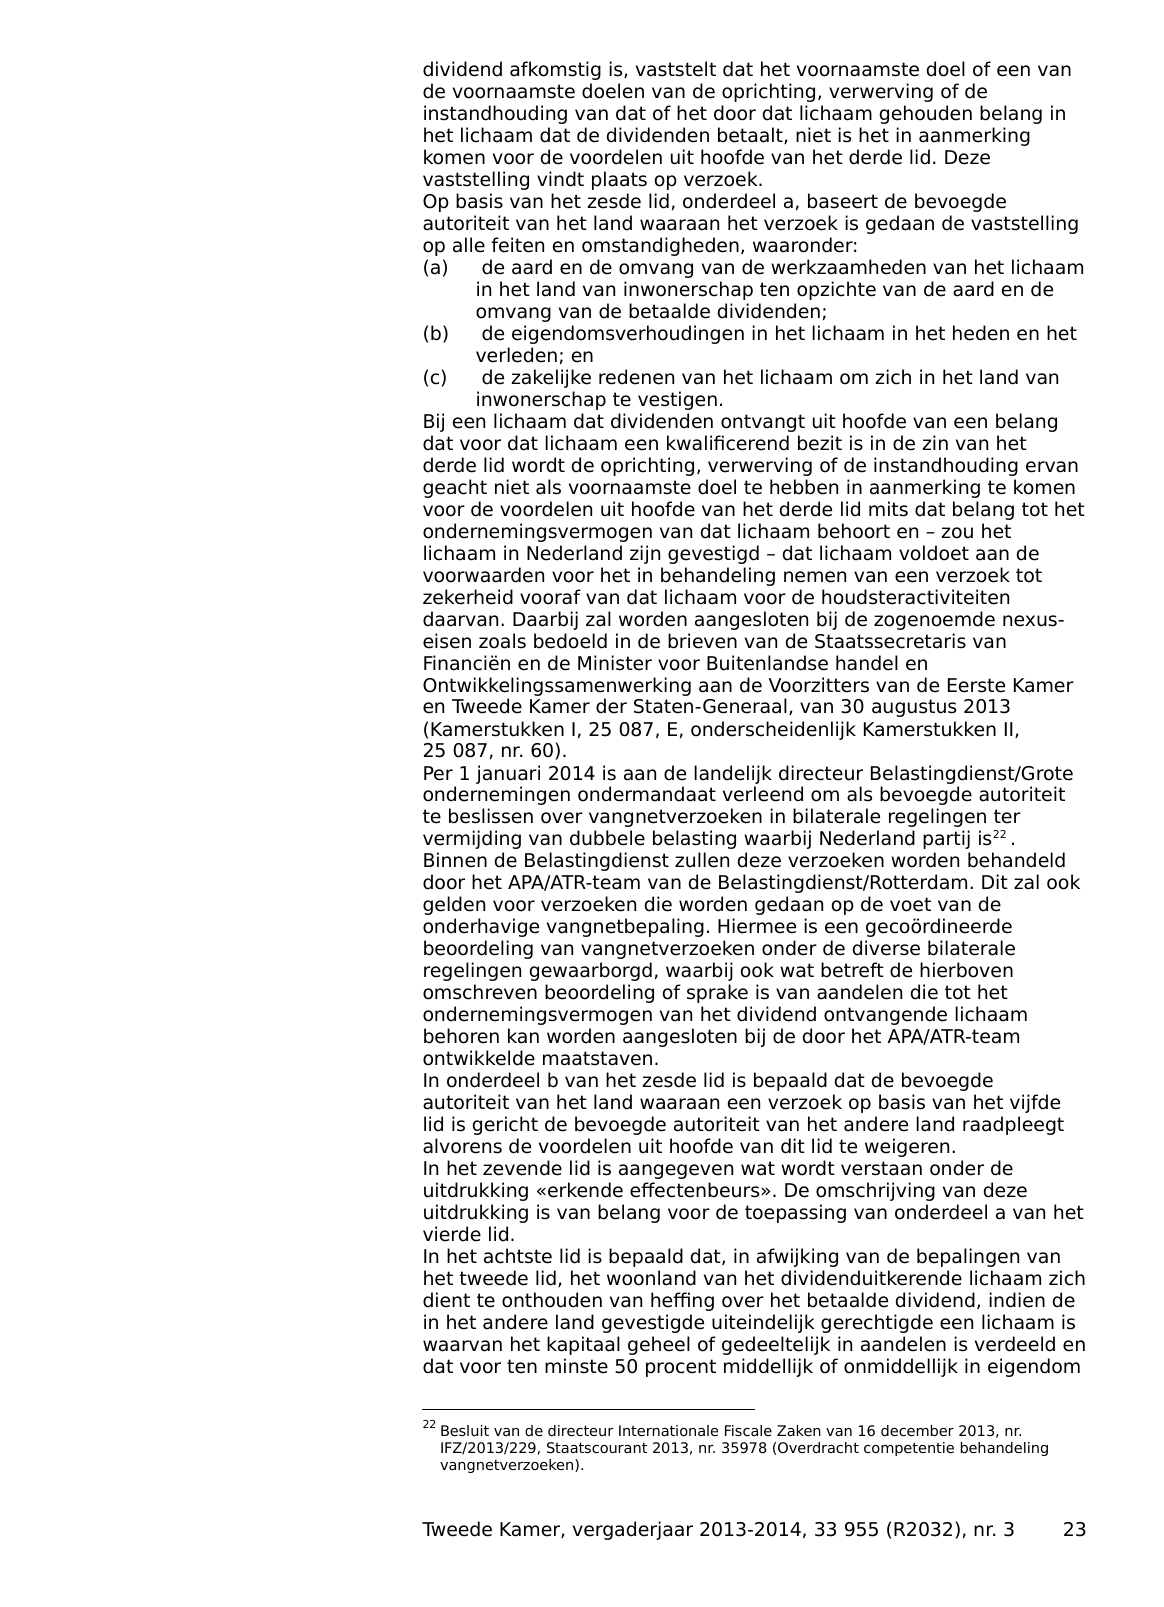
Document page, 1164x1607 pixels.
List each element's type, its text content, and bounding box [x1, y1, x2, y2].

text Per 1 januari 2014 is aan de landelijk directeur Belastingdienst/Grote ondernemingen ondermandaat verleend om als bevoegde autoriteit te beslissen over vangnetverzoeken in bilaterale regelingen ter vermijding van dubbele belasting waarbij Nederland partij is. Binnen de Belastingdienst zullen deze verzoeken worden behandeld door het APA/ATR-team van de Belastingdienst/Rotterdam. Dit zal ook gelden voor verzoeken die worden gedaan op de voet van de onderhavige vangnetbepaling. Hiermee is een gecoördineerde beoordeling van vangnetverzoeken onder de diverse bilaterale regelingen gewaarborgd, waarbij ook wat betreft de hierboven omschreven beoordeling of sprake is van aandelen die tot het ondernemingsvermogen van het dividend ontvangende lichaam behoren kan worden aangesloten bij de door het APA/ATR-team ontwikkelde maatstaven. [422, 762, 1087, 1070]
text In onderdeel b van het zesde lid is bepaald dat de bevoegde autoriteit van het land waaraan een verzoek op basis van het vijfde lid is gericht de bevoegde autoriteit van het andere land raadpleegt alvorens de voordelen uit hoofde van dit lid te weigeren. [422, 1070, 1087, 1158]
text dividend afkomstig is, vaststelt dat het voornaamste doel of een van de voornaamste doelen van de oprichting, verwerving of de instandhouding van dat of het door dat lichaam gehouden belang in het lichaam dat de dividenden betaalt, niet is het in aanmerking komen voor de voordelen uit hoofde van het derde lid. Deze vaststelling vindt plaats op verzoek. [422, 59, 1087, 191]
text Op basis van het zesde lid, onderdeel a, baseert de bevoegde autoriteit van het land waaraan het verzoek is gedaan de vaststelling op alle feiten en omstandigheden, waaronder: [422, 191, 1087, 257]
text In het zevende lid is aangegeven wat wordt verstaan onder de uitdrukking «erkende effectenbeurs». De omschrijving van deze uitdrukking is van belang voor de toepassing van onderdeel a van het vierde lid. [422, 1158, 1087, 1246]
text (c) de zakelijke redenen van het lichaam om zich in het land van inwonerschap te vestigen. [422, 367, 1087, 411]
text (b) de eigendomsverhoudingen in het lichaam in het heden en het verleden; en [422, 323, 1087, 367]
text (a) de aard en de omvang van de werkzaamheden van het lichaam in het land van inwonerschap ten opzichte van de aard en de omvang van de betaalde dividenden; [422, 257, 1087, 323]
text Bij een lichaam dat dividenden ontvangt uit hoofde van een belang dat voor dat lichaam een kwalificerend bezit is in de zin van het derde lid wordt de oprichting, verwerving of de instandhouding ervan geacht niet als voornaamste doel te hebben in aanmerking te komen voor de voordelen uit hoofde van het derde lid mits dat belang tot het ondernemingsvermogen van dat lichaam behoort en – zou het lichaam in Nederland zijn gevestigd – dat lichaam voldoet aan de voorwaarden voor het in behandeling nemen van een verzoek tot zekerheid vooraf van dat lichaam voor de houdsteractiviteiten daarvan. Daarbij zal worden aangesloten bij de zogenoemde nexus-eisen zoals bedoeld in de brieven van de Staatssecretaris van Financiën en de Minister voor Buitenlandse handel en Ontwikkelingssamenwerking aan de Voorzitters van de Eerste Kamer en Tweede Kamer der Staten-Generaal, van 30 augustus 2013 (Kamerstukken I, 25 087, E, onderscheidenlijk Kamerstukken II, 25 087, nr. 60). [422, 411, 1087, 762]
text Besluit van de directeur Internationale Fiscale Zaken van 16 december 2013, nr. IFZ/2013/229, Staatscourant 2013, nr. 35978 (Overdracht competentie behandeling vangnetverzoeken). [422, 1418, 1087, 1474]
text In het achtste lid is bepaald dat, in afwijking van de bepalingen van het tweede lid, het woonland van het dividenduitkerende lichaam zich dient te onthouden van heffing over het betaalde dividend, indien de in het andere land gevestigde uiteindelijk gerechtigde een lichaam is waarvan het kapitaal geheel of gedeeltelijk in aandelen is verdeeld en dat voor ten minste 50 procent middellijk of onmiddellijk in eigendom [422, 1246, 1087, 1378]
